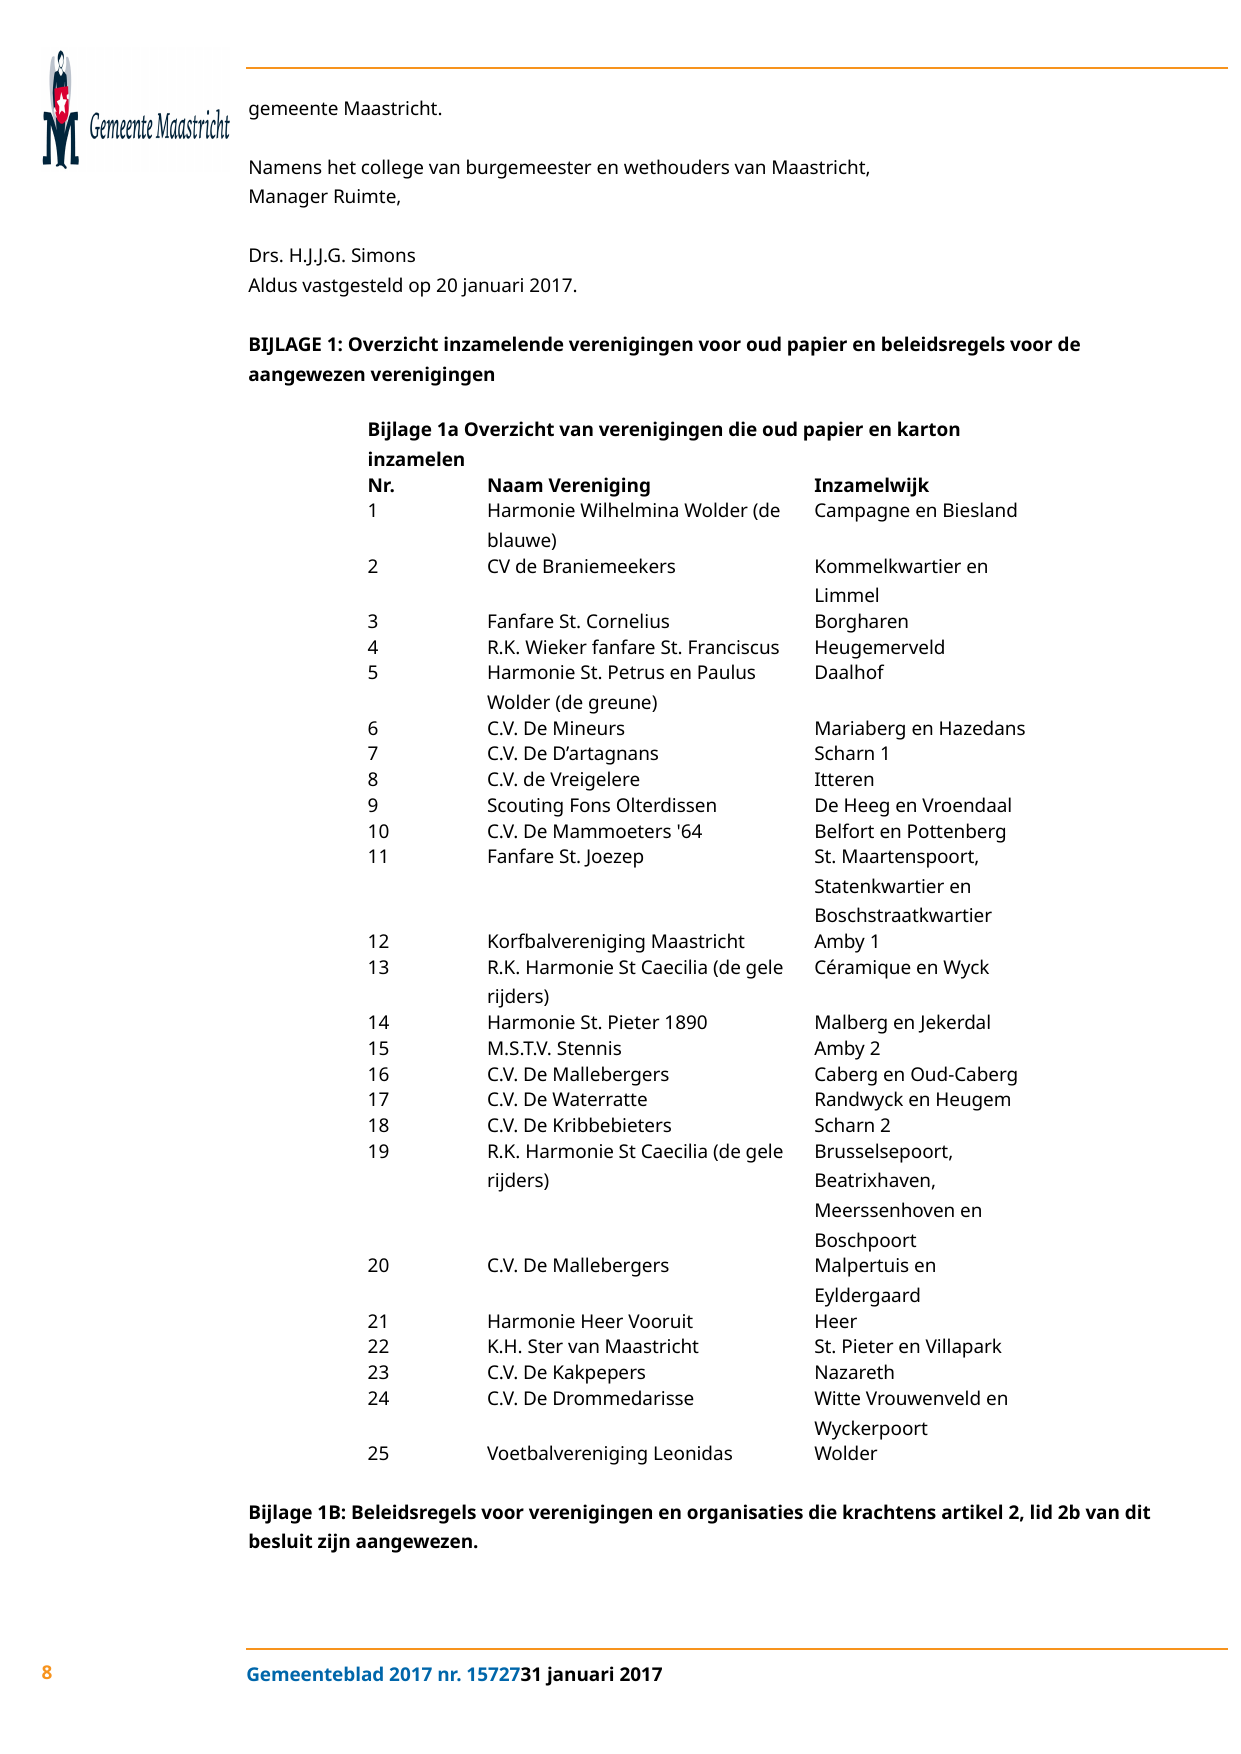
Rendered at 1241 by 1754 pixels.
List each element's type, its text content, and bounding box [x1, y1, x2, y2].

table_cell [248, 1334, 367, 1359]
table_cell Itteren [814, 766, 1032, 792]
table_cell C.V. De Kribbebieters [487, 1113, 814, 1138]
table_cell 15 [368, 1035, 487, 1061]
table_cell [1032, 634, 1152, 659]
text Namens het college van burgemeester en wethouders van Maastricht, [248, 154, 1152, 180]
table_cell Nr. [368, 472, 487, 497]
picture [41, 47, 231, 172]
table_cell 23 [368, 1359, 487, 1385]
table_cell 12 [368, 929, 487, 954]
text Aldus vastgesteld op 20 januari 2017. [248, 272, 1152, 298]
table_cell St. Pieter en Villapark [814, 1334, 1032, 1359]
table_cell 9 [368, 792, 487, 818]
table_cell Inzamelwijk [814, 472, 1032, 497]
table_cell Wolder [814, 1440, 1032, 1466]
table_cell 21 [368, 1308, 487, 1334]
table_cell Fanfare St. Cornelius [487, 608, 814, 634]
table_cell 2 [368, 553, 487, 608]
table_cell 7 [368, 741, 487, 766]
table_cell [1032, 1035, 1152, 1061]
table_cell 8 [368, 766, 487, 792]
table_cell C.V. De Mallebergers [487, 1061, 814, 1087]
table_cell Céramique en Wyck [814, 954, 1032, 1009]
table_cell Harmonie St. Pieter 1890 [487, 1010, 814, 1035]
table_cell Heer [814, 1308, 1032, 1334]
table_cell Belfort en Pottenberg [814, 818, 1032, 843]
table_cell R.K. Harmonie St Caecilia (de gele rijders) [487, 954, 814, 1009]
table_cell Brusselsepoort, Beatrixhaven, Meerssenhoven en Boschpoort [814, 1138, 1032, 1253]
table_cell Bijlage 1a Overzicht van verenigingen die oud papier en karton inzamelen [368, 416, 1032, 472]
table_cell [248, 472, 367, 497]
table_cell [1032, 1138, 1152, 1253]
table_cell [1032, 498, 1152, 553]
table_cell [248, 1440, 367, 1466]
table_cell C.V. De Drommedarisse [487, 1385, 814, 1440]
table_cell [1032, 608, 1152, 634]
table_cell St. Maartenspoort, Statenkwartier en Boschstraatkwartier [814, 844, 1032, 928]
table_cell R.K. Harmonie St Caecilia (de gele rijders) [487, 1138, 814, 1253]
table_cell C.V. De Mineurs [487, 715, 814, 741]
table_cell [248, 660, 367, 715]
table_cell [1032, 929, 1152, 954]
table_cell [1032, 1087, 1152, 1112]
table_cell [1032, 416, 1152, 472]
text Drs. H.J.J.G. Simons [248, 243, 1152, 268]
table_cell Witte Vrouwenveld en Wyckerpoort [814, 1385, 1032, 1440]
table_cell Mariaberg en Hazedans [814, 715, 1032, 741]
table_cell [248, 1308, 367, 1334]
table_cell K.H. Ster van Maastricht [487, 1334, 814, 1359]
table_cell [248, 553, 367, 608]
table_cell C.V. De Waterratte [487, 1087, 814, 1112]
table_cell Harmonie St. Petrus en Paulus Wolder (de greune) [487, 660, 814, 715]
table_cell [248, 1138, 367, 1253]
table_header [368, 391, 487, 416]
table_cell Daalhof [814, 660, 1032, 715]
table_cell 6 [368, 715, 487, 741]
table_cell [1032, 660, 1152, 715]
table_cell [1032, 792, 1152, 818]
table_cell [1032, 1440, 1152, 1466]
table_cell Malberg en Jekerdal [814, 1010, 1032, 1035]
table_cell 3 [368, 608, 487, 634]
table_cell Harmonie Wilhelmina Wolder (de blauwe) [487, 498, 814, 553]
table_cell Fanfare St. Joezep [487, 844, 814, 928]
table_cell 22 [368, 1334, 487, 1359]
text Bijlage 1B: Beleidsregels voor verenigingen en organisaties die krachtens artikel 2, lid 2b van dit besluit zijn aangewezen. [248, 1499, 1152, 1554]
table_cell [248, 1035, 367, 1061]
table_cell [248, 715, 367, 741]
table_cell [1032, 1253, 1152, 1308]
table_cell R.K. Wieker fanfare St. Franciscus [487, 634, 814, 659]
table_cell [1032, 715, 1152, 741]
table_cell Campagne en Biesland [814, 498, 1032, 553]
table_cell 4 [368, 634, 487, 659]
table_cell 20 [368, 1253, 487, 1308]
table_cell [1032, 844, 1152, 928]
table_cell Nazareth [814, 1359, 1032, 1385]
table_cell Malpertuis en Eyldergaard [814, 1253, 1032, 1308]
table_cell Scharn 2 [814, 1113, 1032, 1138]
table_cell Scouting Fons Olterdissen [487, 792, 814, 818]
table_cell 5 [368, 660, 487, 715]
table_cell 19 [368, 1138, 487, 1253]
table_cell Voetbalvereniging Leonidas [487, 1440, 814, 1466]
table_cell [1032, 818, 1152, 843]
table_cell [1032, 1061, 1152, 1087]
table_cell Heugemerveld [814, 634, 1032, 659]
text BIJLAGE 1: Overzicht inzamelende verenigingen voor oud papier en beleidsregels voor de aangewezen verenigingen [248, 331, 1152, 387]
table_cell [248, 1061, 367, 1087]
table_cell [248, 634, 367, 659]
table_cell [248, 1385, 367, 1440]
table_cell 25 [368, 1440, 487, 1466]
table_cell 11 [368, 844, 487, 928]
table_cell [1032, 1385, 1152, 1440]
table_cell [1032, 1308, 1152, 1334]
text gemeente Maastricht. [248, 95, 1152, 121]
table_cell [248, 1010, 367, 1035]
table_cell [1032, 1334, 1152, 1359]
table_cell [1032, 553, 1152, 608]
table_cell [248, 1087, 367, 1112]
table_cell [1032, 1359, 1152, 1385]
table_cell [248, 792, 367, 818]
table_cell Borgharen [814, 608, 1032, 634]
table_cell [248, 1253, 367, 1308]
table_cell [1032, 472, 1152, 497]
table_cell [248, 929, 367, 954]
table_cell Korfbalvereniging Maastricht [487, 929, 814, 954]
table_cell Scharn 1 [814, 741, 1032, 766]
table_cell Randwyck en Heugem [814, 1087, 1032, 1112]
table_header [248, 391, 367, 416]
table_cell [248, 1113, 367, 1138]
table_cell 14 [368, 1010, 487, 1035]
table_cell [248, 818, 367, 843]
table_cell 16 [368, 1061, 487, 1087]
table_cell [248, 954, 367, 1009]
table_header [695, 391, 1032, 416]
table_cell Caberg en Oud-Caberg [814, 1061, 1032, 1087]
table_cell 13 [368, 954, 487, 1009]
table_header [1032, 391, 1152, 416]
table_cell [248, 766, 367, 792]
table_cell 10 [368, 818, 487, 843]
table_cell [1032, 954, 1152, 1009]
table_cell [248, 608, 367, 634]
table_cell De Heeg en Vroendaal [814, 792, 1032, 818]
table_cell Naam Vereniging [487, 472, 814, 497]
table_cell [248, 498, 367, 553]
table_cell [1032, 1010, 1152, 1035]
table_cell [248, 1359, 367, 1385]
table_cell [1032, 766, 1152, 792]
table_cell C.V. De Mallebergers [487, 1253, 814, 1308]
text Manager Ruimte, [248, 183, 1152, 209]
table_header [487, 391, 694, 416]
table_cell 24 [368, 1385, 487, 1440]
table_cell Amby 2 [814, 1035, 1032, 1061]
table_cell 17 [368, 1087, 487, 1112]
table_cell Harmonie Heer Vooruit [487, 1308, 814, 1334]
table_cell [1032, 741, 1152, 766]
table_cell Kommelkwartier en Limmel [814, 553, 1032, 608]
table_cell [248, 741, 367, 766]
table_cell C.V. de Vreigelere [487, 766, 814, 792]
table_cell C.V. De Mammoeters '64 [487, 818, 814, 843]
table_cell C.V. De D’artagnans [487, 741, 814, 766]
table_cell Amby 1 [814, 929, 1032, 954]
table_cell 18 [368, 1113, 487, 1138]
table_cell CV de Braniemeekers [487, 553, 814, 608]
table_cell 1 [368, 498, 487, 553]
table_cell C.V. De Kakpepers [487, 1359, 814, 1385]
table_cell [248, 844, 367, 928]
table_cell [248, 416, 367, 472]
table_cell M.S.T.V. Stennis [487, 1035, 814, 1061]
table_cell [1032, 1113, 1152, 1138]
